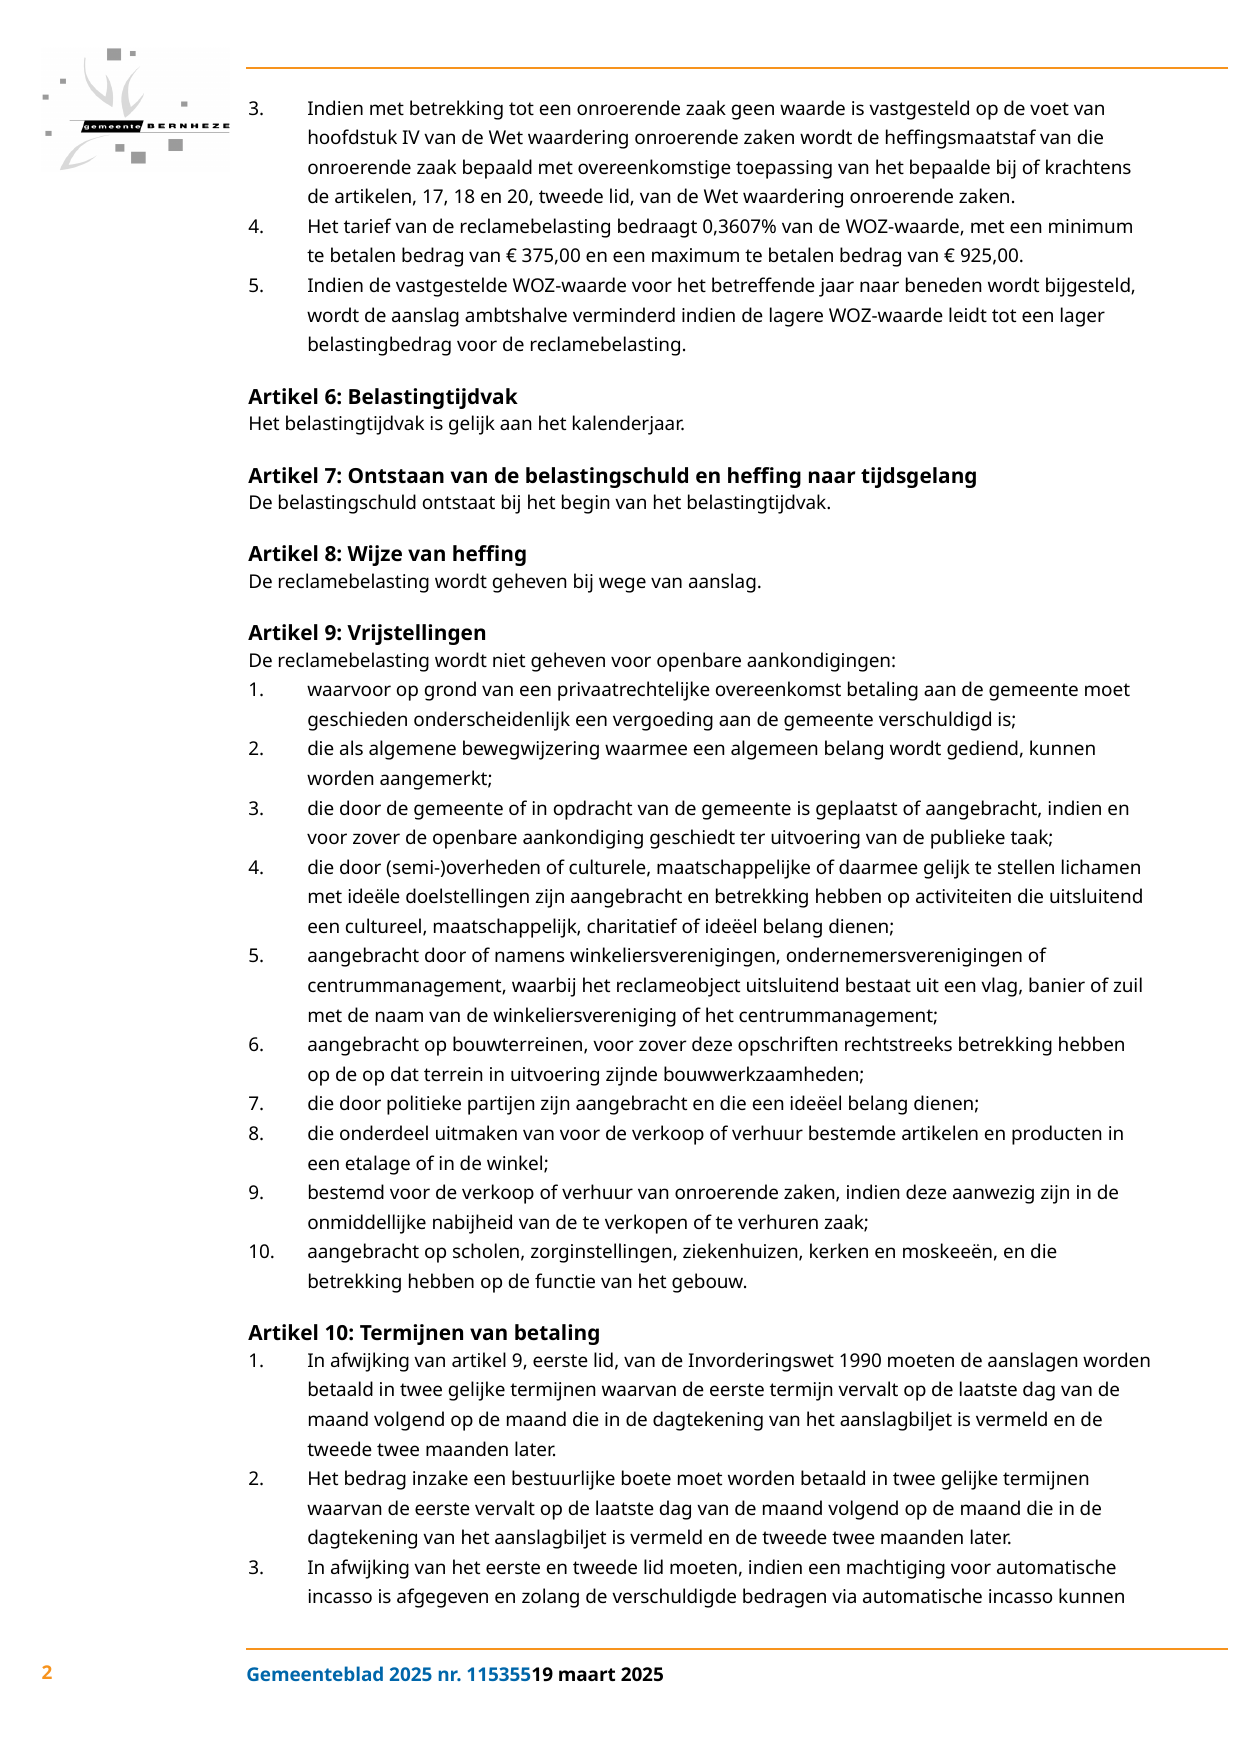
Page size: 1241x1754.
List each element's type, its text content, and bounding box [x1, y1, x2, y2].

picture [41, 47, 231, 172]
text Artikel 9: Vrijstellingen [248, 618, 1152, 647]
list waarvoor op grond van een privaatrechtelijke overeenkomst betaling aan de gemeente moet geschieden onderscheidenlijk een vergoeding aan de gemeente verschuldigd is; [248, 676, 1152, 732]
list In afwijking van artikel 9, eerste lid, van de Invorderingswet 1990 moeten de aanslagen worden betaald in twee gelijke termijnen waarvan de eerste termijn vervalt op de laatste dag van de maand volgend op de maand die in de dagtekening van het aanslagbiljet is vermeld en de tweede twee maanden later. [248, 1347, 1152, 1461]
text Artikel 10: Termijnen van betaling [248, 1318, 1152, 1347]
list aangebracht op bouwterreinen, voor zover deze opschriften rechtstreeks betrekking hebben op de op dat terrein in uitvoering zijnde bouwwerkzaamheden; [248, 1031, 1152, 1087]
list aangebracht door of namens winkeliersverenigingen, ondernemersverenigingen of centrummanagement, waarbij het reclameobject uitsluitend bestaat uit een vlag, banier of zuil met de naam van de winkeliersvereniging of het centrummanagement; [248, 943, 1152, 1028]
text De belastingschuld ontstaat bij het begin van het belastingtijdvak. [248, 489, 1152, 515]
text Artikel 6: Belastingtijdvak [248, 382, 1152, 410]
list die door politieke partijen zijn aangebracht en die een ideëel belang dienen; [248, 1091, 1152, 1116]
text De reclamebelasting wordt geheven bij wege van aanslag. [248, 568, 1152, 594]
text Artikel 7: Ontstaan van de belastingschuld en heffing naar tijdsgelang [248, 461, 1152, 489]
text De reclamebelasting wordt niet geheven voor openbare aankondigingen: [248, 647, 1152, 673]
list die door (semi-)overheden of culturele, maatschappelijke of daarmee gelijk te stellen lichamen met ideële doelstellingen zijn aangebracht en betrekking hebben op activiteiten die uitsluitend een cultureel, maatschappelijk, charitatief of ideëel belang dienen; [248, 854, 1152, 939]
list In afwijking van het eerste en tweede lid moeten, indien een machtiging voor automatische incasso is afgegeven en zolang de verschuldigde bedragen via automatische incasso kunnen [248, 1554, 1152, 1609]
list Het tarief van de reclamebelasting bedraagt 0,3607% van de WOZ-waarde, met een minimum te betalen bedrag van € 375,00 en een maximum te betalen bedrag van € 925,00. [248, 213, 1152, 268]
list die door de gemeente of in opdracht van de gemeente is geplaatst of aangebracht, indien en voor zover de openbare aankondiging geschiedt ter uitvoering van de publieke taak; [248, 795, 1152, 850]
text Artikel 8: Wijze van heffing [248, 539, 1152, 568]
list bestemd voor de verkoop of verhuur van onroerende zaken, indien deze aanwezig zijn in de onmiddellijke nabijheid van de te verkopen of te verhuren zaak; [248, 1179, 1152, 1235]
list Het bedrag inzake een bestuurlijke boete moet worden betaald in twee gelijke termijnen waarvan de eerste vervalt op de laatste dag van de maand volgend op de maand die in de dagtekening van het aanslagbiljet is vermeld en de tweede twee maanden later. [248, 1465, 1152, 1550]
list aangebracht op scholen, zorginstellingen, ziekenhuizen, kerken en moskeeën, en die betrekking hebben op de functie van het gebouw. [248, 1238, 1152, 1294]
list die onderdeel uitmaken van voor de verkoop of verhuur bestemde artikelen en producten in een etalage of in de winkel; [248, 1120, 1152, 1176]
list Indien de vastgestelde WOZ-waarde voor het betreffende jaar naar beneden wordt bijgesteld, wordt de aanslag ambtshalve verminderd indien de lagere WOZ-waarde leidt tot een lager belastingbedrag voor de reclamebelasting. [248, 272, 1152, 357]
list Indien met betrekking tot een onroerende zaak geen waarde is vastgesteld op de voet van hoofdstuk IV van de Wet waardering onroerende zaken wordt de heffingsmaatstaf van die onroerende zaak bepaald met overeenkomstige toepassing van het bepaalde bij of krachtens de artikelen, 17, 18 en 20, tweede lid, van de Wet waardering onroerende zaken. [248, 95, 1152, 209]
text Het belastingtijdvak is gelijk aan het kalenderjaar. [248, 410, 1152, 436]
list die als algemene bewegwijzering waarmee een algemeen belang wordt gediend, kunnen worden aangemerkt; [248, 736, 1152, 791]
